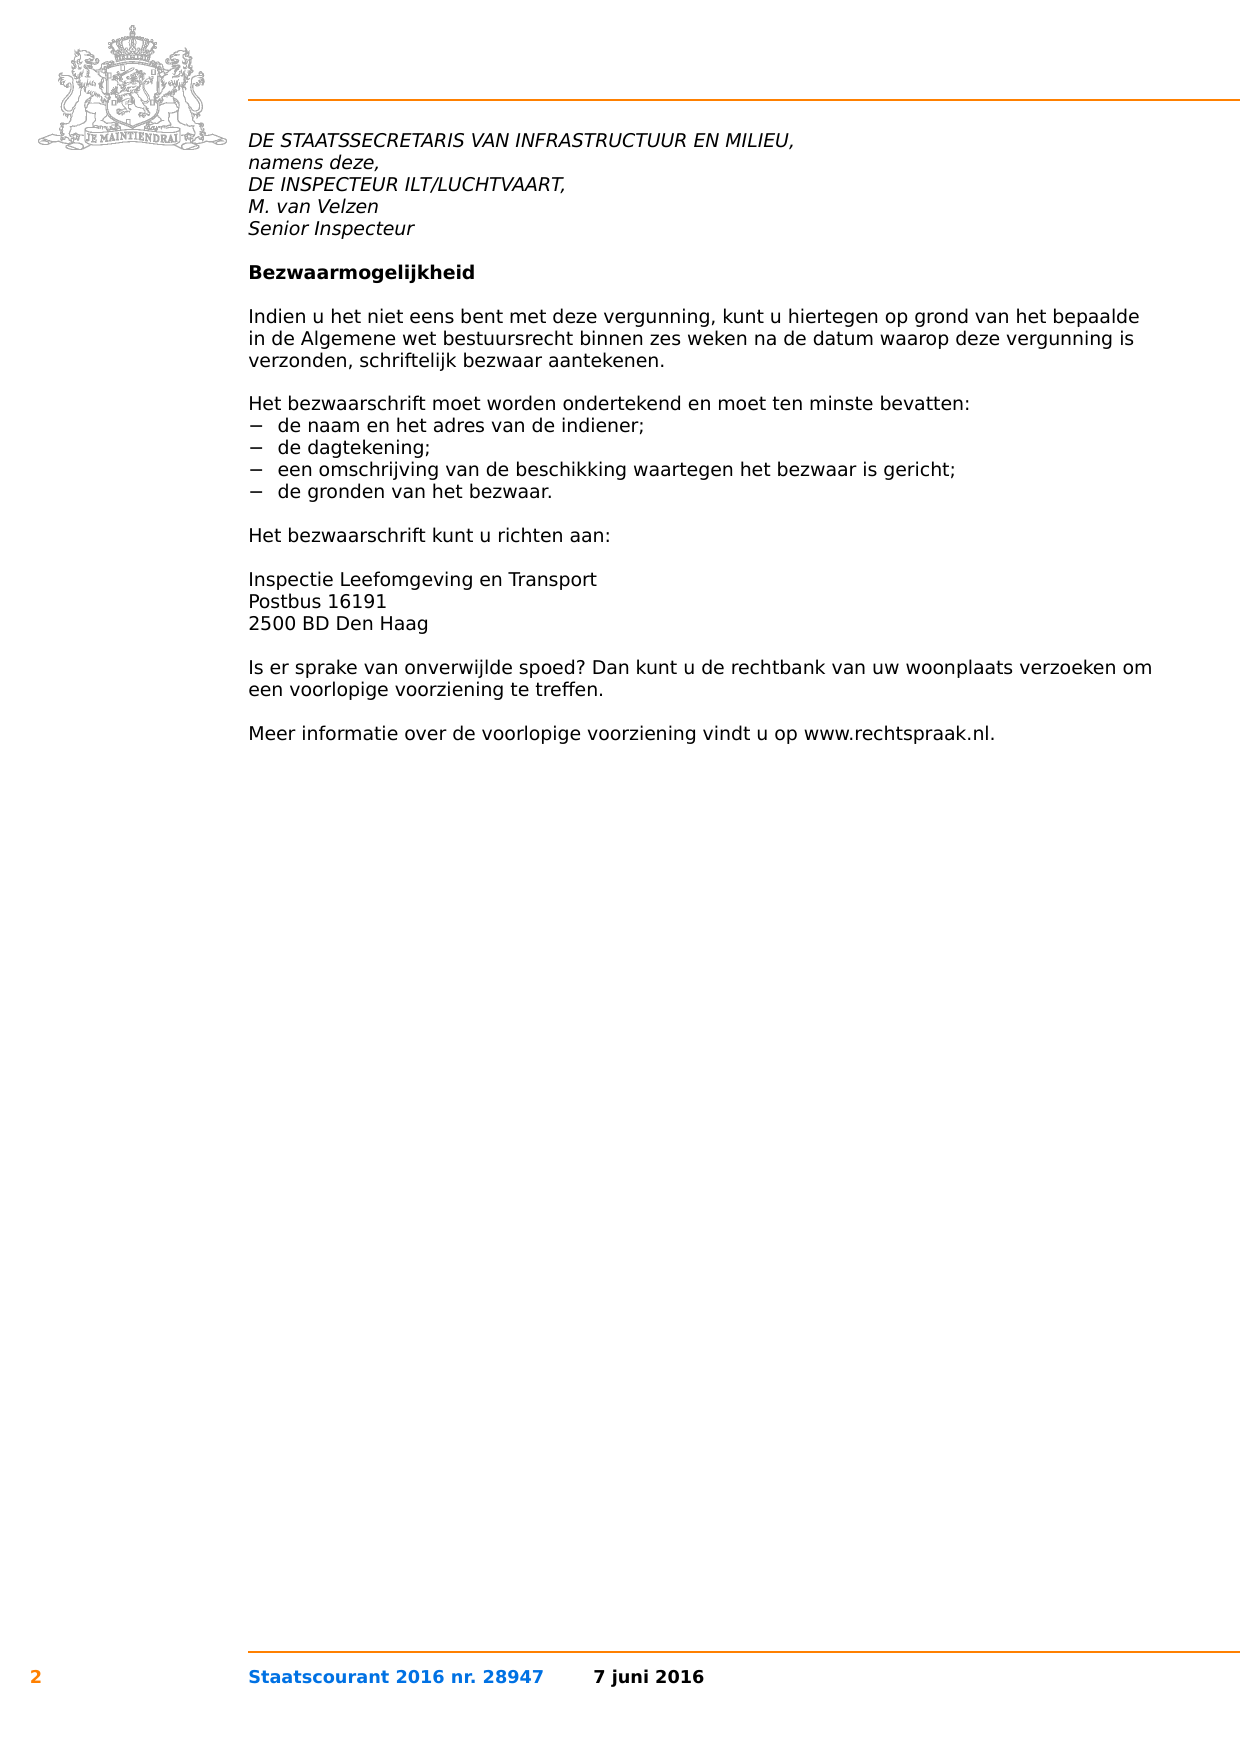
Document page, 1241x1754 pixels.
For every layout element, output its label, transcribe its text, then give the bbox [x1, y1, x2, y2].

text − de dagtekening; [248, 437, 1163, 459]
picture [38, 25, 227, 150]
text DE STAATSSECRETARIS VAN INFRASTRUCTUUR EN MILIEU, namens deze, DE INSPECTEUR ILT/LUCHTVAART, M. van Velzen Senior Inspecteur [248, 130, 1163, 240]
text Is er sprake van onverwijlde spoed? Dan kunt u de rechtbank van uw woonplaats verzoeken om een voorlopige voorziening te treffen. [248, 657, 1163, 701]
text Het bezwaarschrift kunt u richten aan: [248, 525, 1163, 547]
text Inspectie Leefomgeving en Transport [248, 569, 1163, 591]
text − de naam en het adres van de indiener; [248, 415, 1163, 437]
text − een omschrijving van de beschikking waartegen het bezwaar is gericht; [248, 459, 1163, 481]
text Postbus 16191 [248, 591, 1163, 613]
text − de gronden van het bezwaar. [248, 481, 1163, 503]
text Meer informatie over de voorlopige voorziening vindt u op www.rechtspraak.nl. [248, 723, 1163, 744]
text Bezwaarmogelijkheid [248, 262, 1163, 284]
text Indien u het niet eens bent met deze vergunning, kunt u hiertegen op grond van het bepaalde in de Algemene wet bestuursrecht binnen zes weken na de datum waarop deze vergunning is verzonden, schriftelijk bezwaar aantekenen. [248, 306, 1163, 371]
text 2500 BD Den Haag [248, 613, 1163, 635]
text Het bezwaarschrift moet worden ondertekend en moet ten minste bevatten: [248, 393, 1163, 415]
